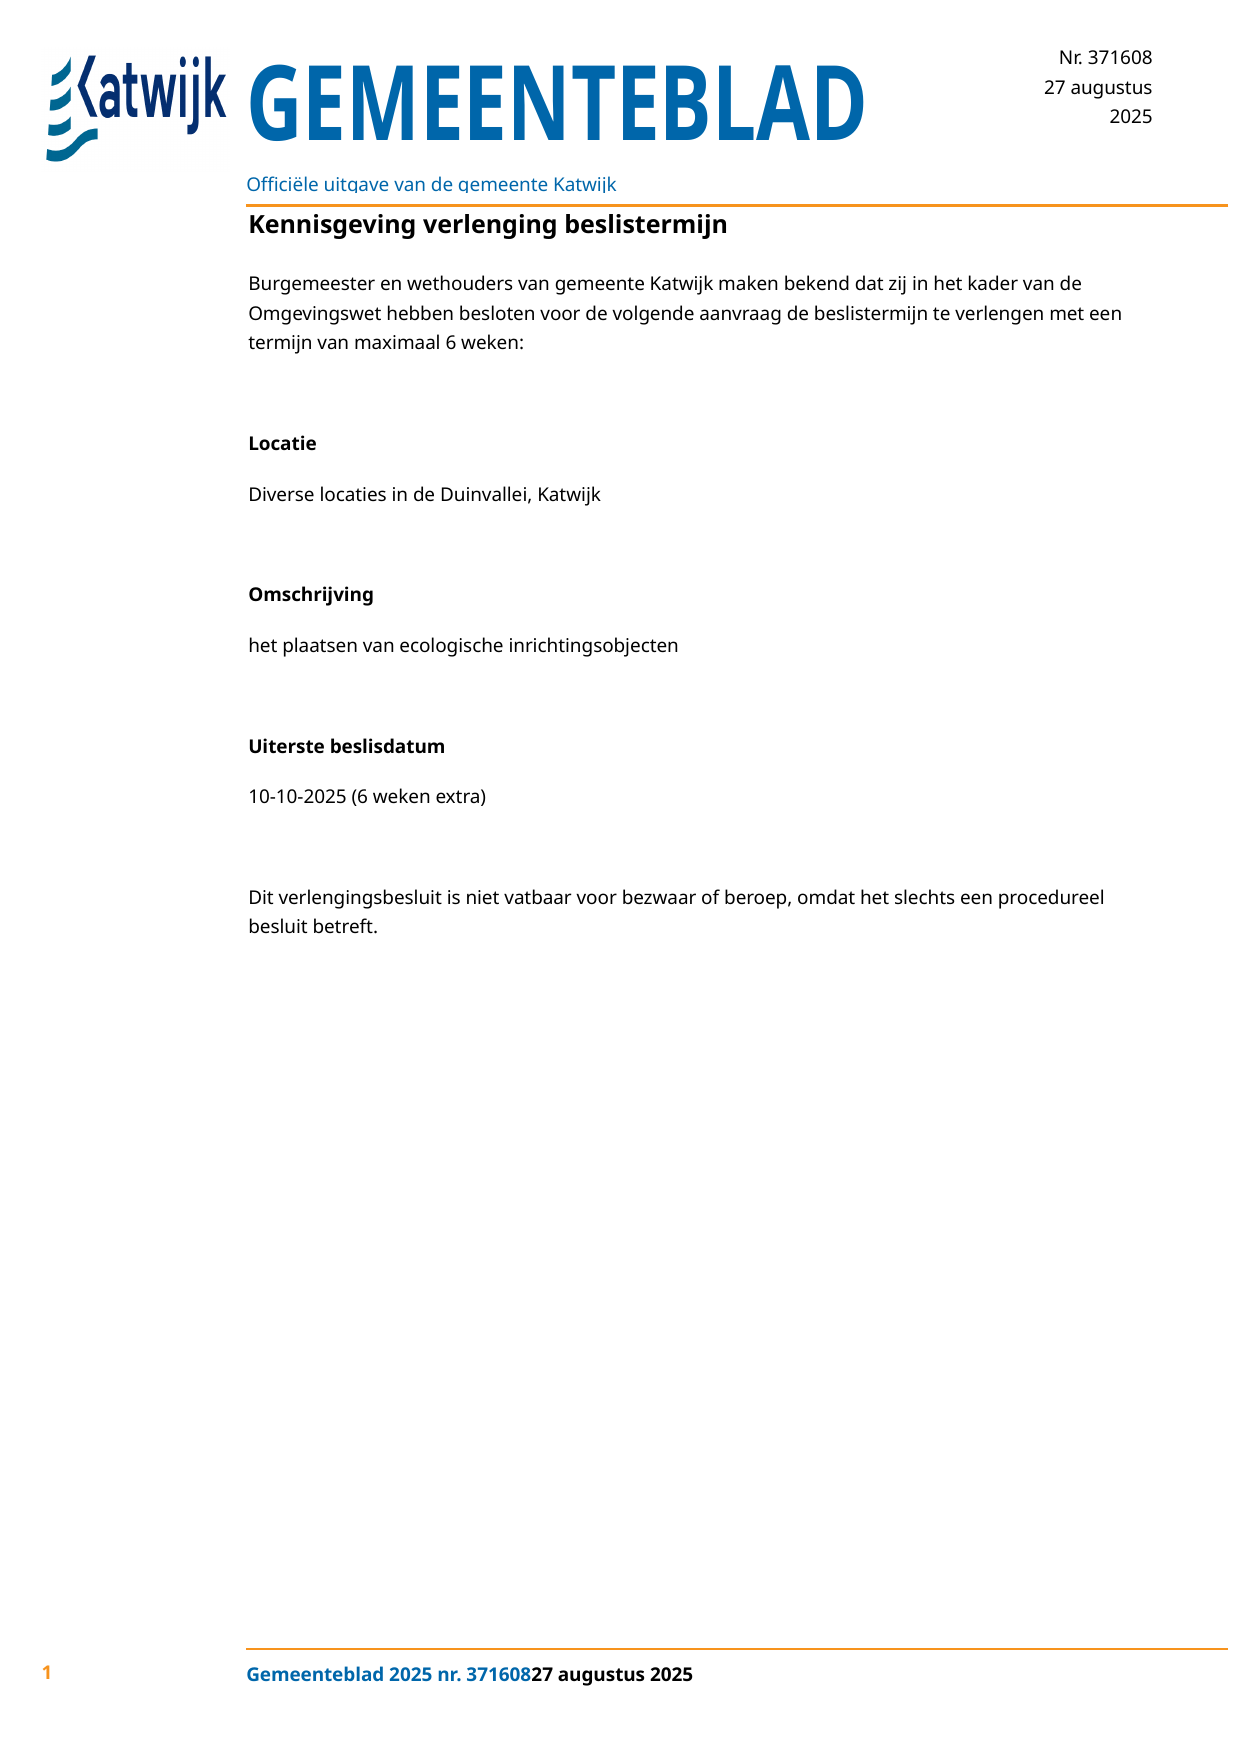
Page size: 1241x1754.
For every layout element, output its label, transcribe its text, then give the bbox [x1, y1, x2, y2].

text Kennisgeving verlenging beslistermijn [248, 207, 1152, 241]
text Uiterste beslisdatum [248, 733, 1152, 758]
text Dit verlengingsbesluit is niet vatbaar voor bezwaar of beroep, omdat het slechts een procedureel besluit betreft. [248, 884, 1152, 939]
text Omschrijving [248, 582, 1152, 607]
text Locatie [248, 430, 1152, 456]
text 10-10-2025 (6 weken extra) [248, 783, 1152, 809]
picture [41, 47, 231, 172]
text Diverse locaties in de Duinvallei, Katwijk [248, 481, 1152, 506]
text het plaatsen van ecologische inrichtingsobjecten [248, 632, 1152, 658]
text Burgemeester en wethouders van gemeente Katwijk maken bekend dat zij in het kader van de Omgevingswet hebben besloten voor de volgende aanvraag de beslistermijn te verlengen met een termijn van maximaal 6 weken: [248, 270, 1152, 355]
